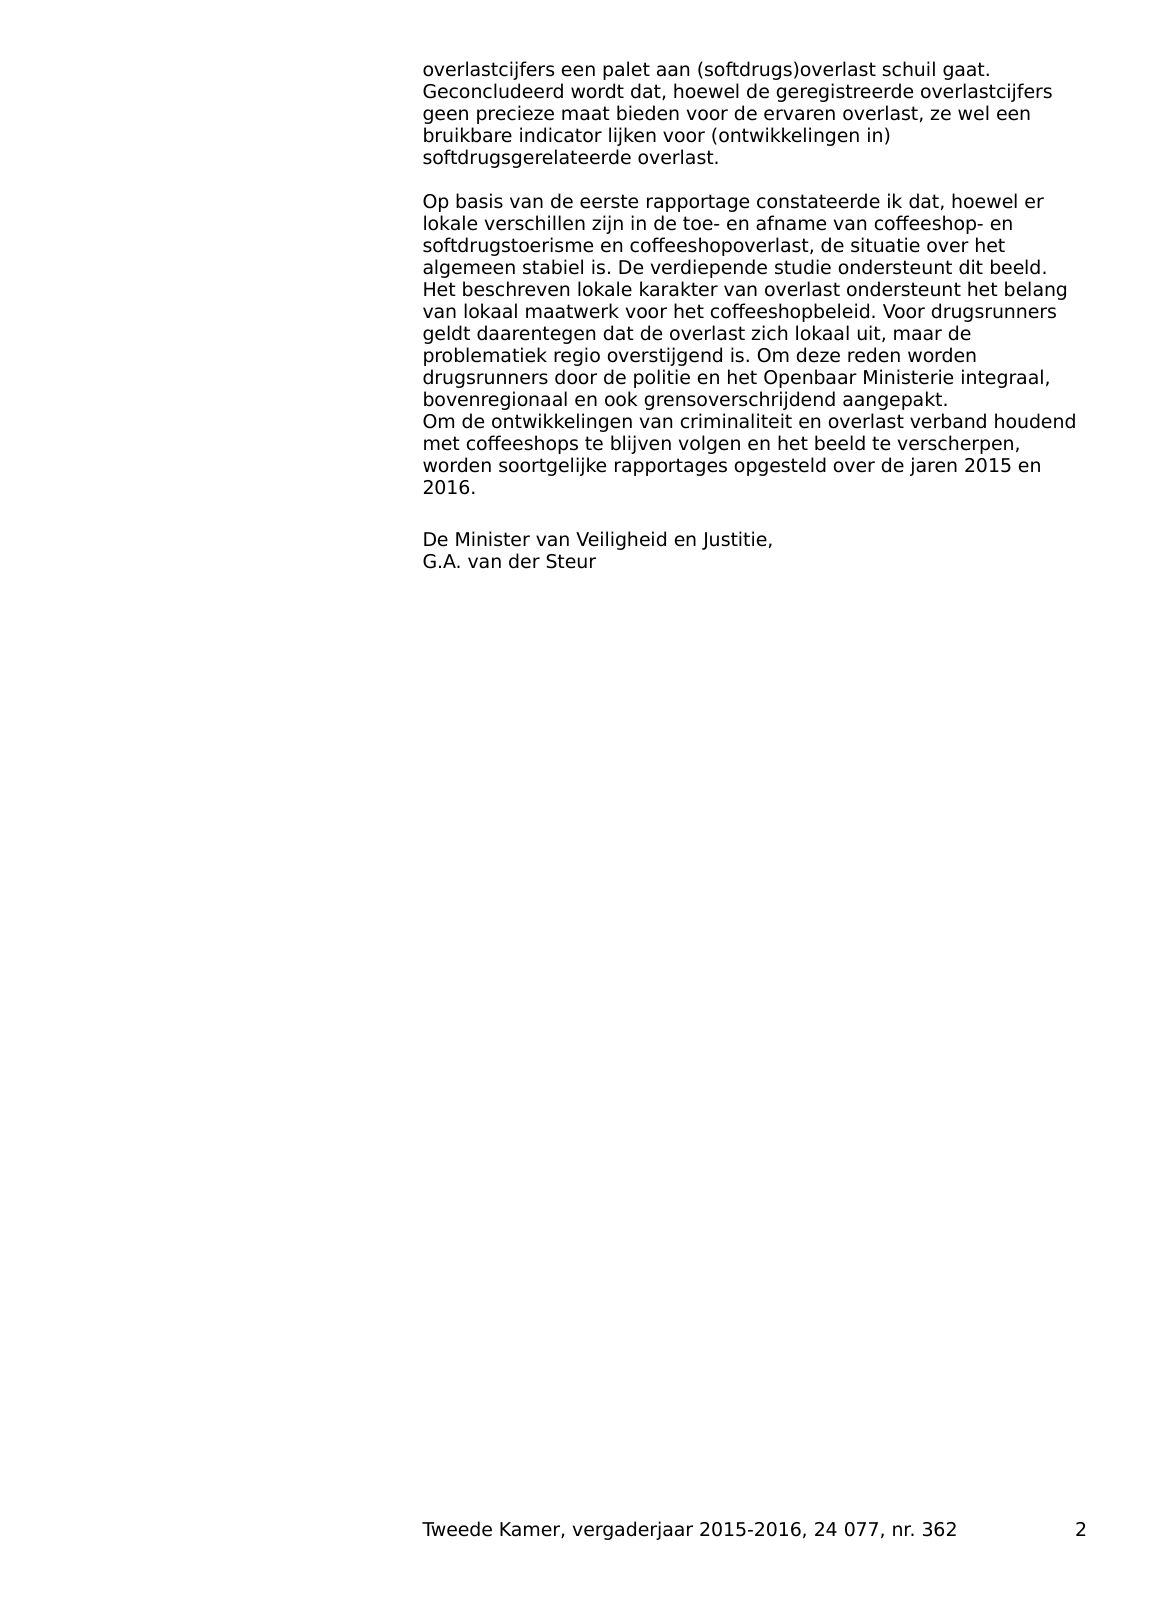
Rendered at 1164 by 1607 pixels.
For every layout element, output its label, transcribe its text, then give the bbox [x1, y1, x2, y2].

text De Minister van Veiligheid en Justitie, G.A. van der Steur [422, 529, 1087, 573]
text Op basis van de eerste rapportage constateerde ik dat, hoewel er lokale verschillen zijn in de toe- en afname van coffeeshop- en softdrugstoerisme en coffeeshopoverlast, de situatie over het algemeen stabiel is. De verdiepende studie ondersteunt dit beeld. Het beschreven lokale karakter van overlast ondersteunt het belang van lokaal maatwerk voor het coffeeshopbeleid. Voor drugsrunners geldt daarentegen dat de overlast zich lokaal uit, maar de problematiek regio overstijgend is. Om deze reden worden drugsrunners door de politie en het Openbaar Ministerie integraal, bovenregionaal en ook grensoverschrijdend aangepakt. [422, 191, 1087, 411]
text overlastcijfers een palet aan (softdrugs)overlast schuil gaat. Geconcludeerd wordt dat, hoewel de geregistreerde overlastcijfers geen precieze maat bieden voor de ervaren overlast, ze wel een bruikbare indicator lijken voor (ontwikkelingen in) softdrugsgerelateerde overlast. [422, 59, 1087, 169]
text Om de ontwikkelingen van criminaliteit en overlast verband houdend met coffeeshops te blijven volgen en het beeld te verscherpen, worden soortgelijke rapportages opgesteld over de jaren 2015 en 2016. [422, 411, 1087, 499]
